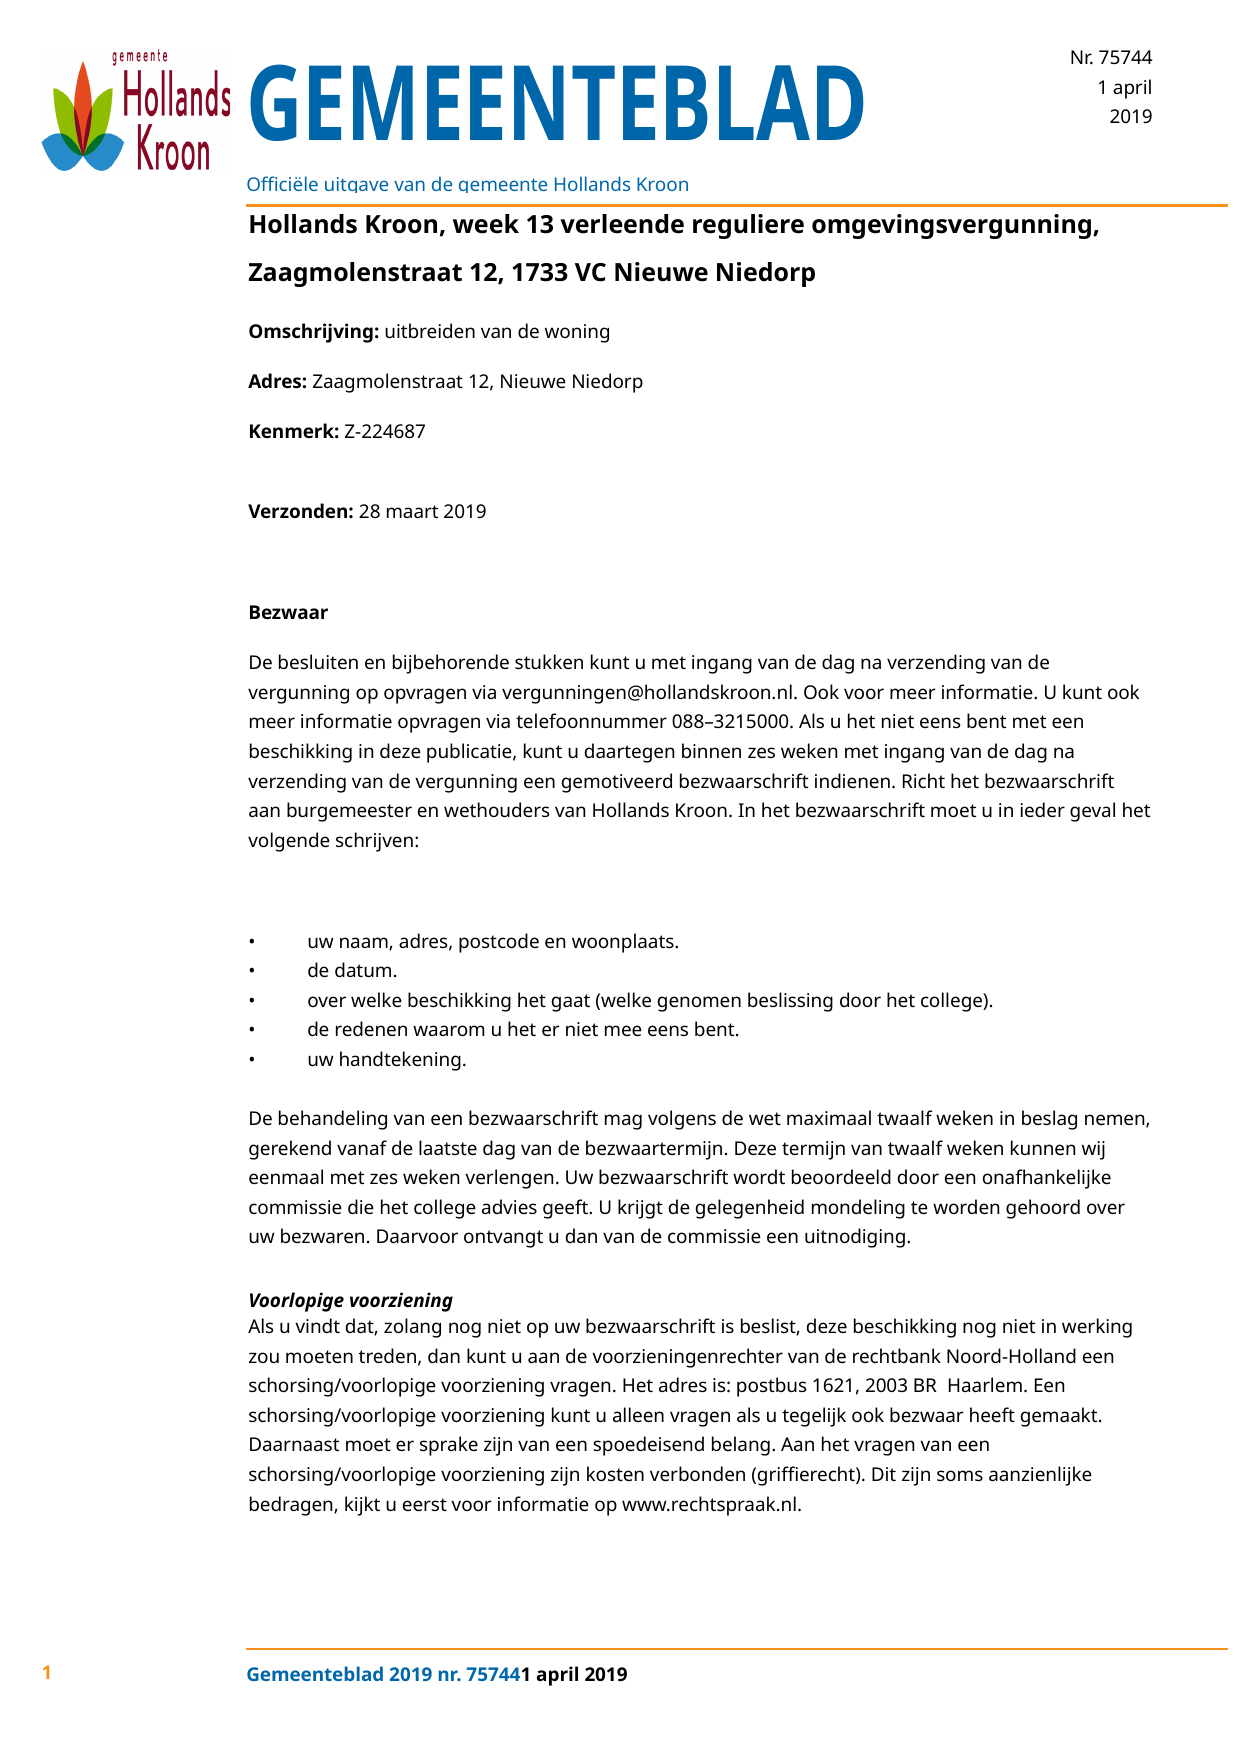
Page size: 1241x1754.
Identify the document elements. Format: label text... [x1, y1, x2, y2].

list over welke beschikking het gaat (welke genomen beslissing door het college). [248, 987, 1152, 1013]
text Hollands Kroon, week 13 verleende reguliere omgevingsvergunning, Zaagmolenstraat 12, 1733 VC Nieuwe Niedorp [248, 207, 1152, 288]
table_header [700, 469, 1152, 495]
text Voorlopige voorziening [248, 1288, 1152, 1313]
table_header [248, 469, 700, 495]
text De besluiten en bijbehorende stukken kunt u met ingang van de dag na verzending van de vergunning op opvragen via vergunningen@hollandskroon.nl. Ook voor meer informatie. U kunt ook meer informatie opvragen via telefoonnummer 088–3215000. Als u het niet eens bent met een beschikking in deze publicatie, kunt u daartegen binnen zes weken met ingang van de dag na verzending van de vergunning een gemotiveerd bezwaarschrift indienen. Richt het bezwaarschrift aan burgemeester en wethouders van Hollands Kroon. In het bezwaarschrift moet u in ieder geval het volgende schrijven: [248, 649, 1152, 853]
list de datum. [248, 957, 1152, 983]
text Bezwaar [248, 599, 1152, 625]
text Verzonden: 28 maart 2019 [248, 498, 1152, 524]
list uw naam, adres, postcode en woonplaats. [248, 928, 1152, 953]
text Als u vindt dat, zolang nog niet op uw bezwaarschrift is beslist, deze beschikking nog niet in werking zou moeten treden, dan kunt u aan de voorzieningenrechter van de rechtbank Noord-Holland een schorsing/voorlopige voorziening vragen. Het adres is: postbus 1621, 2003 BR Haarlem. Een schorsing/voorlopige voorziening kunt u alleen vragen als u tegelijk ook bezwaar heeft gemaakt. Daarnaast moet er sprake zijn van een spoedeisend belang. Aan het vragen van een schorsing/voorlopige voorziening zijn kosten verbonden (griffierecht). Dit zijn soms aanzienlijke bedragen, kijkt u eerst voor informatie op www.rechtspraak.nl. [248, 1313, 1152, 1517]
picture [41, 47, 231, 172]
list uw handtekening. [248, 1046, 1152, 1072]
text De behandeling van een bezwaarschrift mag volgens de wet maximaal twaalf weken in beslag nemen, gerekend vanaf de laatste dag van de bezwaartermijn. Deze termijn van twaalf weken kunnen wij eenmaal met zes weken verlengen. Uw bezwaarschrift wordt beoordeeld door een onafhankelijke commissie die het college advies geeft. U krijgt de gelegenheid mondeling te worden gehoord over uw bezwaren. Daarvoor ontvangt u dan van de commissie een uitnodiging. [248, 1105, 1152, 1249]
text Omschrijving: uitbreiden van de woning [248, 318, 1152, 344]
list de redenen waarom u het er niet mee eens bent. [248, 1017, 1152, 1042]
text Adres: Zaagmolenstraat 12, Nieuwe Niedorp [248, 368, 1152, 394]
text Kenmerk: Z-224687 [248, 419, 1152, 444]
